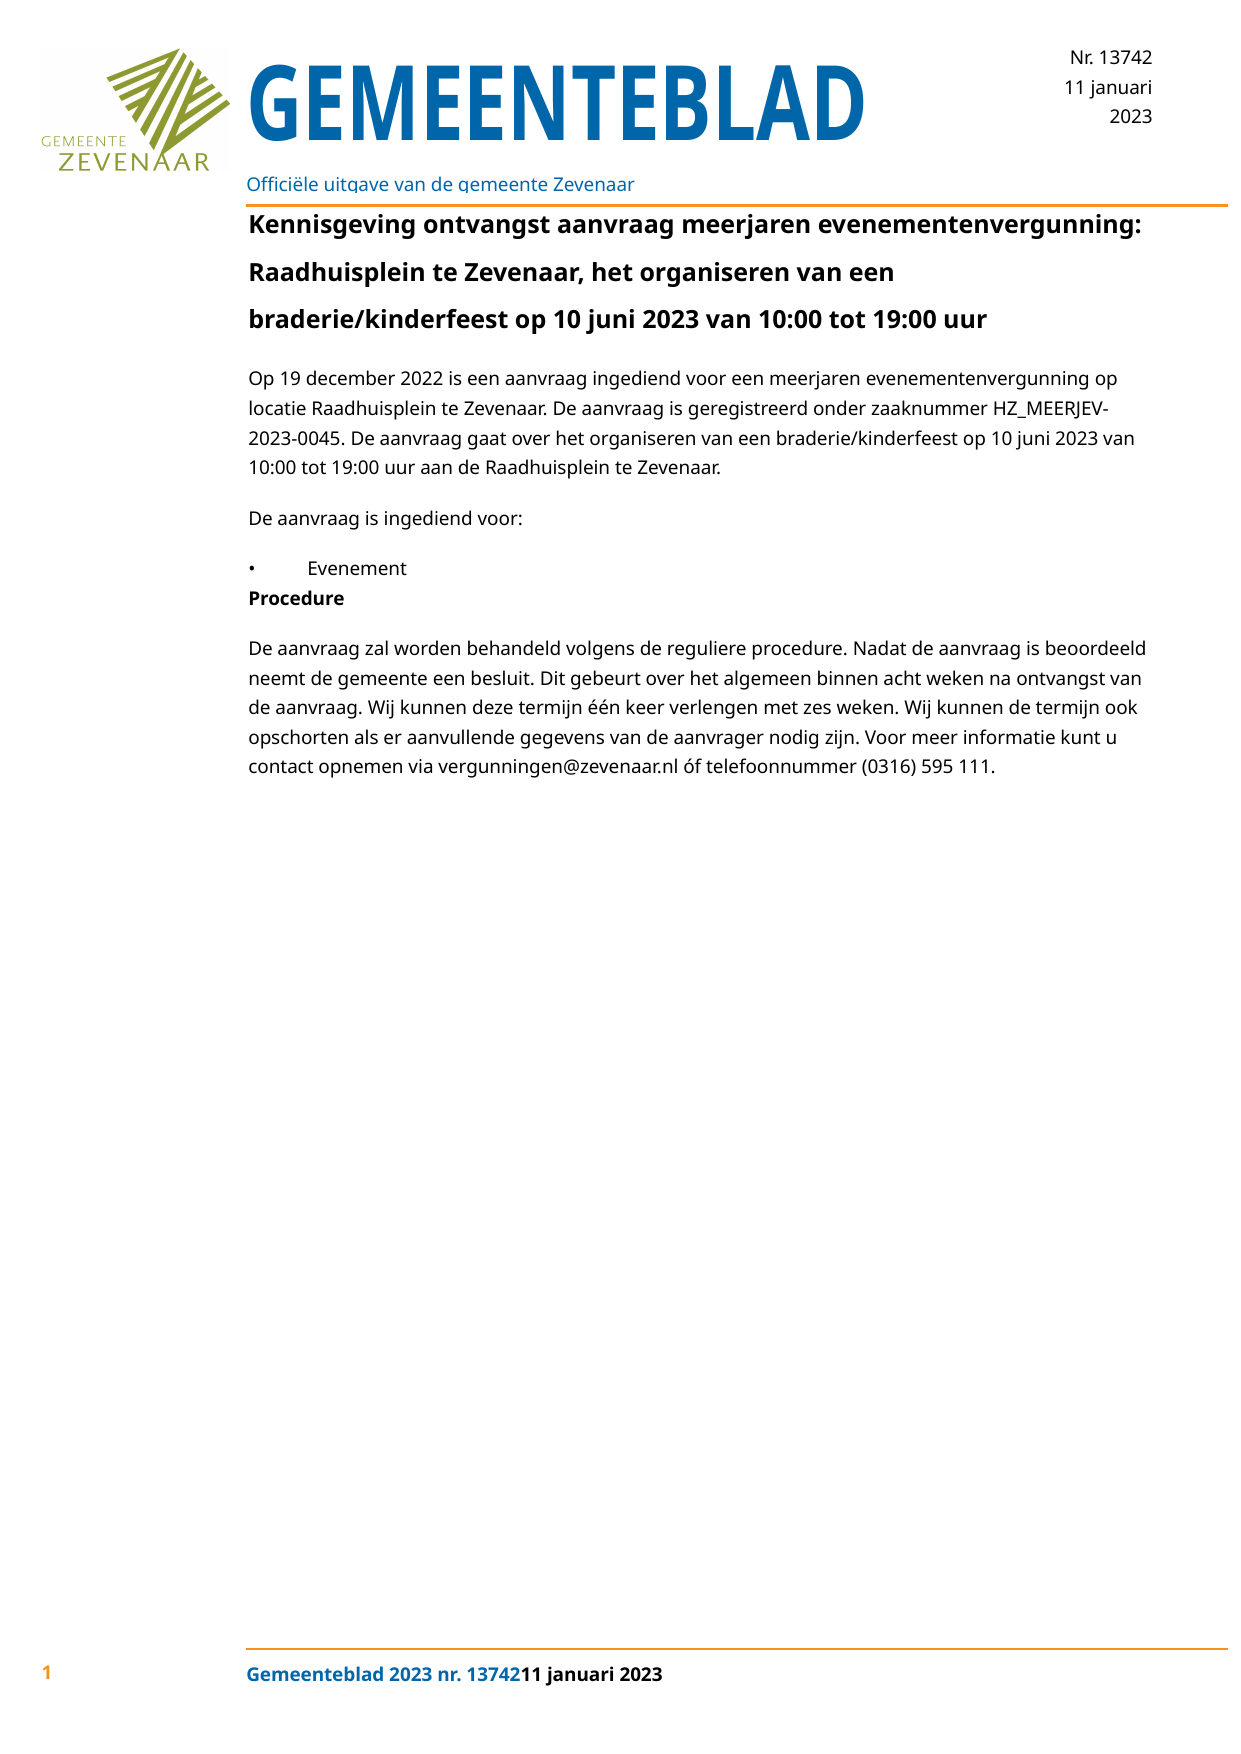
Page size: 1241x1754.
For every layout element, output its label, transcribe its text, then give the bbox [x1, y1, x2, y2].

text Kennisgeving ontvangst aanvraag meerjaren evenementenvergunning: Raadhuisplein te Zevenaar, het organiseren van een braderie/kinderfeest op 10 juni 2023 van 10:00 tot 19:00 uur [248, 207, 1152, 336]
text De aanvraag is ingediend voor: [248, 505, 1152, 530]
list Evenement [248, 555, 1152, 581]
text Op 19 december 2022 is een aanvraag ingediend voor een meerjaren evenementenvergunning op locatie Raadhuisplein te Zevenaar. De aanvraag is geregistreerd onder zaaknummer HZ_MEERJEV-2023-0045. De aanvraag gaat over het organiseren van een braderie/kinderfeest op 10 juni 2023 van 10:00 tot 19:00 uur aan de Raadhuisplein te Zevenaar. [248, 366, 1152, 480]
text De aanvraag zal worden behandeld volgens de reguliere procedure. Nadat de aanvraag is beoordeeld neemt de gemeente een besluit. Dit gebeurt over het algemeen binnen acht weken na ontvangst van de aanvraag. Wij kunnen deze termijn één keer verlengen met zes weken. Wij kunnen de termijn ook opschorten als er aanvullende gegevens van de aanvrager nodig zijn. Voor meer informatie kunt u contact opnemen via vergunningen@zevenaar.nl óf telefoonnummer (0316) 595 111. [248, 635, 1152, 779]
text Procedure [248, 585, 1152, 610]
picture [41, 47, 231, 172]
